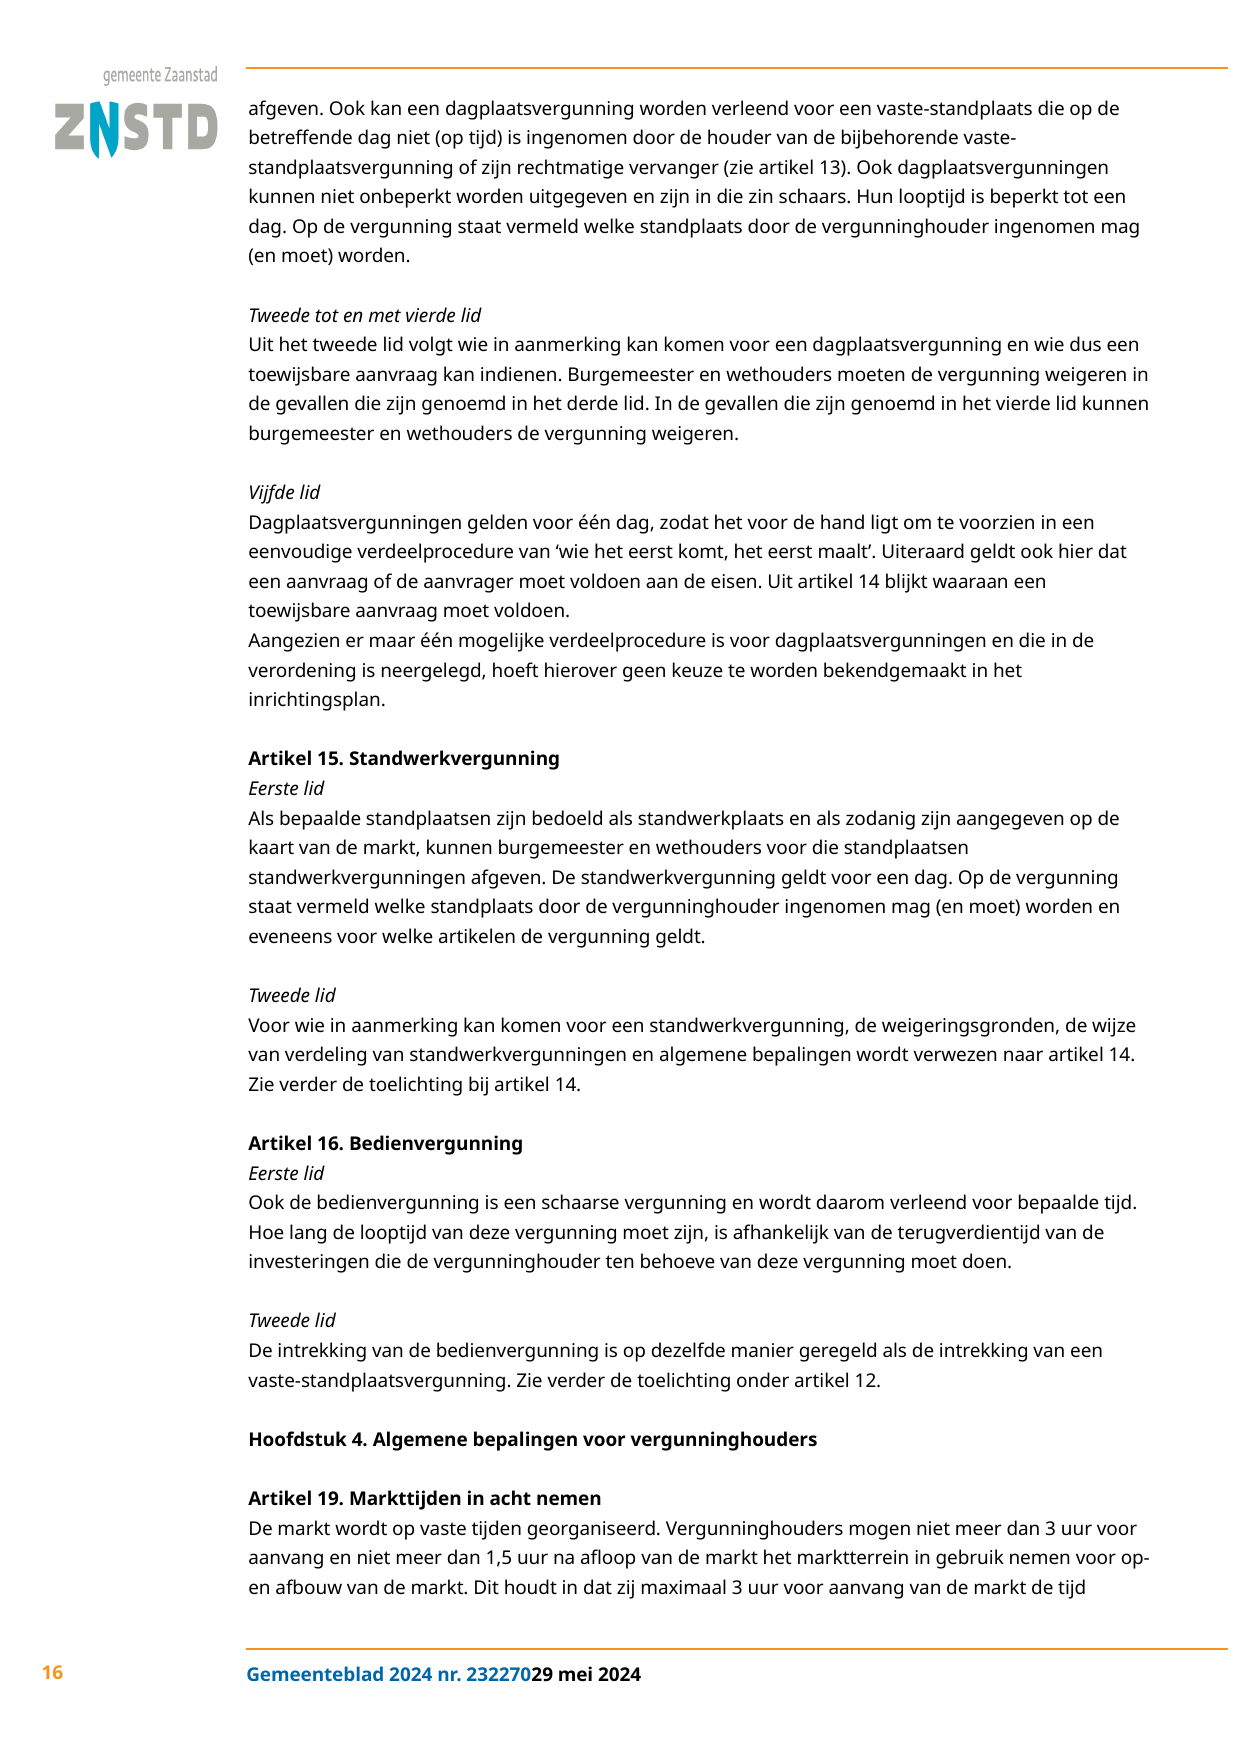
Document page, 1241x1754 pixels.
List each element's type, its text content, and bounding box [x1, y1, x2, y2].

text Artikel 16. Bedienvergunning [248, 1130, 1152, 1156]
text Vijfde lid [248, 479, 1152, 505]
picture [41, 47, 231, 172]
text De intrekking van de bedienvergunning is op dezelfde manier geregeld als de intrekking van een vaste-standplaatsvergunning. Zie verder de toelichting onder artikel 12. [248, 1337, 1152, 1393]
text Tweede lid [248, 1308, 1152, 1333]
text De markt wordt op vaste tijden georganiseerd. Vergunninghouders mogen niet meer dan 3 uur voor aanvang en niet meer dan 1,5 uur na afloop van de markt het marktterrein in gebruik nemen voor op- en afbouw van de markt. Dit houdt in dat zij maximaal 3 uur voor aanvang van de markt de tijd [248, 1515, 1152, 1600]
text Eerste lid [248, 775, 1152, 801]
text Voor wie in aanmerking kan komen voor een standwerkvergunning, de weigeringsgronden, de wijze van verdeling van standwerkvergunningen en algemene bepalingen wordt verwezen naar artikel 14. Zie verder de toelichting bij artikel 14. [248, 1012, 1152, 1097]
text Hoofdstuk 4. Algemene bepalingen voor vergunninghouders [248, 1426, 1152, 1452]
text Tweede lid [248, 982, 1152, 1008]
text Als bepaalde standplaatsen zijn bedoeld als standwerkplaats en als zodanig zijn aangegeven op de kaart van de markt, kunnen burgemeester en wethouders voor die standplaatsen standwerkvergunningen afgeven. De standwerkvergunning geldt voor een dag. Op de vergunning staat vermeld welke standplaats door de vergunninghouder ingenomen mag (en moet) worden en eveneens voor welke artikelen de vergunning geldt. [248, 805, 1152, 949]
text Tweede tot en met vierde lid [248, 302, 1152, 328]
text Uit het tweede lid volgt wie in aanmerking kan komen voor een dagplaatsvergunning en wie dus een toewijsbare aanvraag kan indienen. Burgemeester en wethouders moeten de vergunning weigeren in de gevallen die zijn genoemd in het derde lid. In de gevallen die zijn genoemd in het vierde lid kunnen burgemeester en wethouders de vergunning weigeren. [248, 331, 1152, 446]
text Ook de bedienvergunning is een schaarse vergunning en wordt daarom verleend voor bepaalde tijd. Hoe lang de looptijd van deze vergunning moet zijn, is afhankelijk van de terugverdientijd van de investeringen die de vergunninghouder ten behoeve van deze vergunning moet doen. [248, 1189, 1152, 1274]
text Artikel 19. Markttijden in acht nemen [248, 1485, 1152, 1511]
text Aangezien er maar één mogelijke verdeelprocedure is voor dagplaatsvergunningen en die in de verordening is neergelegd, hoeft hierover geen keuze te worden bekendgemaakt in het inrichtingsplan. [248, 627, 1152, 712]
text Dagplaatsvergunningen gelden voor één dag, zodat het voor de hand ligt om te voorzien in een eenvoudige verdeelprocedure van ‘wie het eerst komt, het eerst maalt’. Uiteraard geldt ook hier dat een aanvraag of de aanvrager moet voldoen aan de eisen. Uit artikel 14 blijkt waaraan een toewijsbare aanvraag moet voldoen. [248, 509, 1152, 623]
text afgeven. Ook kan een dagplaatsvergunning worden verleend voor een vaste-standplaats die op de betreffende dag niet (op tijd) is ingenomen door de houder van de bijbehorende vaste-standplaatsvergunning of zijn rechtmatige vervanger (zie artikel 13). Ook dagplaatsvergunningen kunnen niet onbeperkt worden uitgegeven en zijn in die zin schaars. Hun looptijd is beperkt tot een dag. Op de vergunning staat vermeld welke standplaats door de vergunninghouder ingenomen mag (en moet) worden. [248, 95, 1152, 268]
text Eerste lid [248, 1160, 1152, 1186]
text Artikel 15. Standwerkvergunning [248, 746, 1152, 771]
